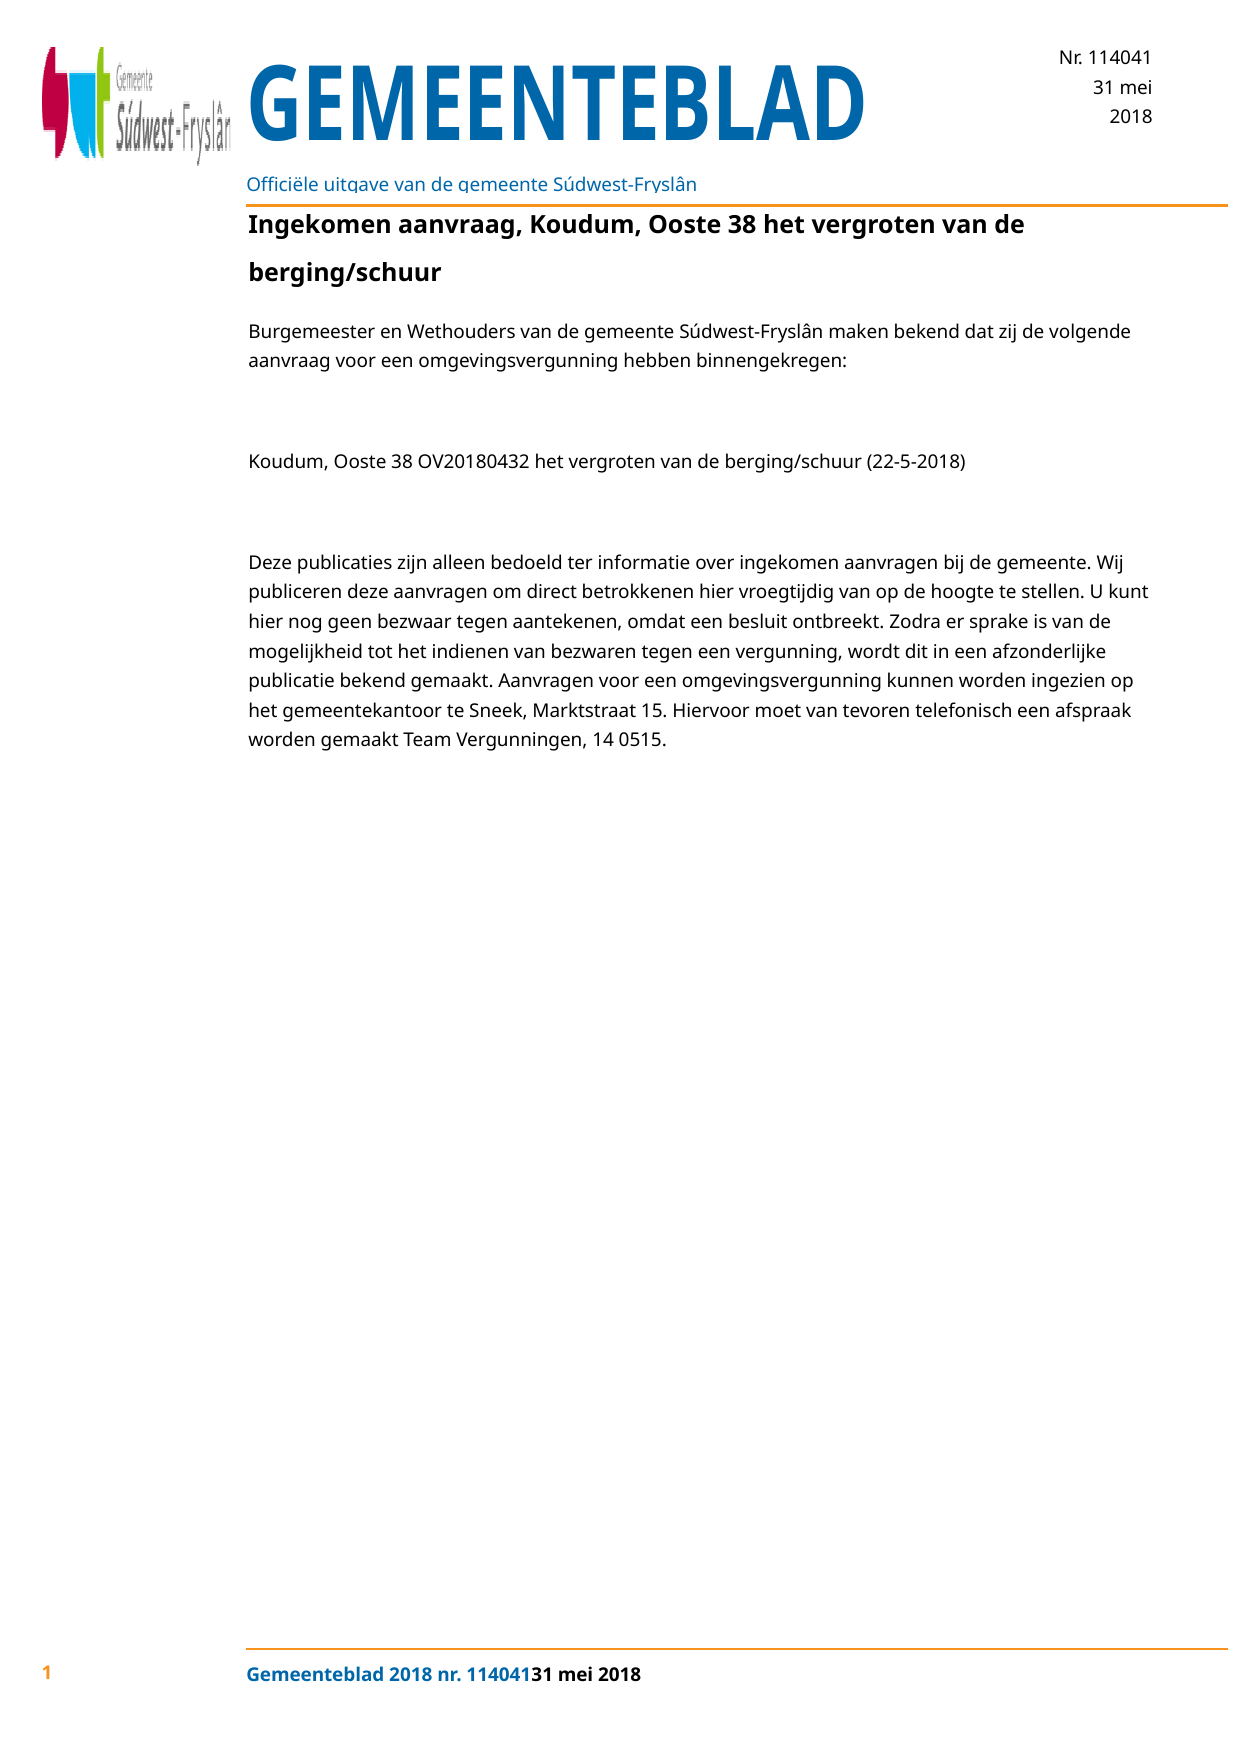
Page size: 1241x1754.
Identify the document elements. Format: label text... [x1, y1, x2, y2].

text Ingekomen aanvraag, Koudum, Ooste 38 het vergroten van de berging/schuur [248, 207, 1152, 288]
text Koudum, Ooste 38 OV20180432 het vergroten van de berging/schuur (22-5-2018) [248, 448, 1152, 474]
text Burgemeester en Wethouders van de gemeente Súdwest-Fryslân maken bekend dat zij de volgende aanvraag voor een omgevingsvergunning hebben binnengekregen: [248, 318, 1152, 373]
text Deze publicaties zijn alleen bedoeld ter informatie over ingekomen aanvragen bij de gemeente. Wij publiceren deze aanvragen om direct betrokkenen hier vroegtijdig van op de hoogte te stellen. U kunt hier nog geen bezwaar tegen aantekenen, omdat een besluit ontbreekt. Zodra er sprake is van de mogelijkheid tot het indienen van bezwaren tegen een vergunning, wordt dit in een afzonderlijke publicatie bekend gemaakt. Aanvragen voor een omgevingsvergunning kunnen worden ingezien op het gemeentekantoor te Sneek, Marktstraat 15. Hiervoor moet van tevoren telefonisch een afspraak worden gemaakt Team Vergunningen, 14 0515. [248, 549, 1152, 752]
picture [41, 47, 231, 172]
